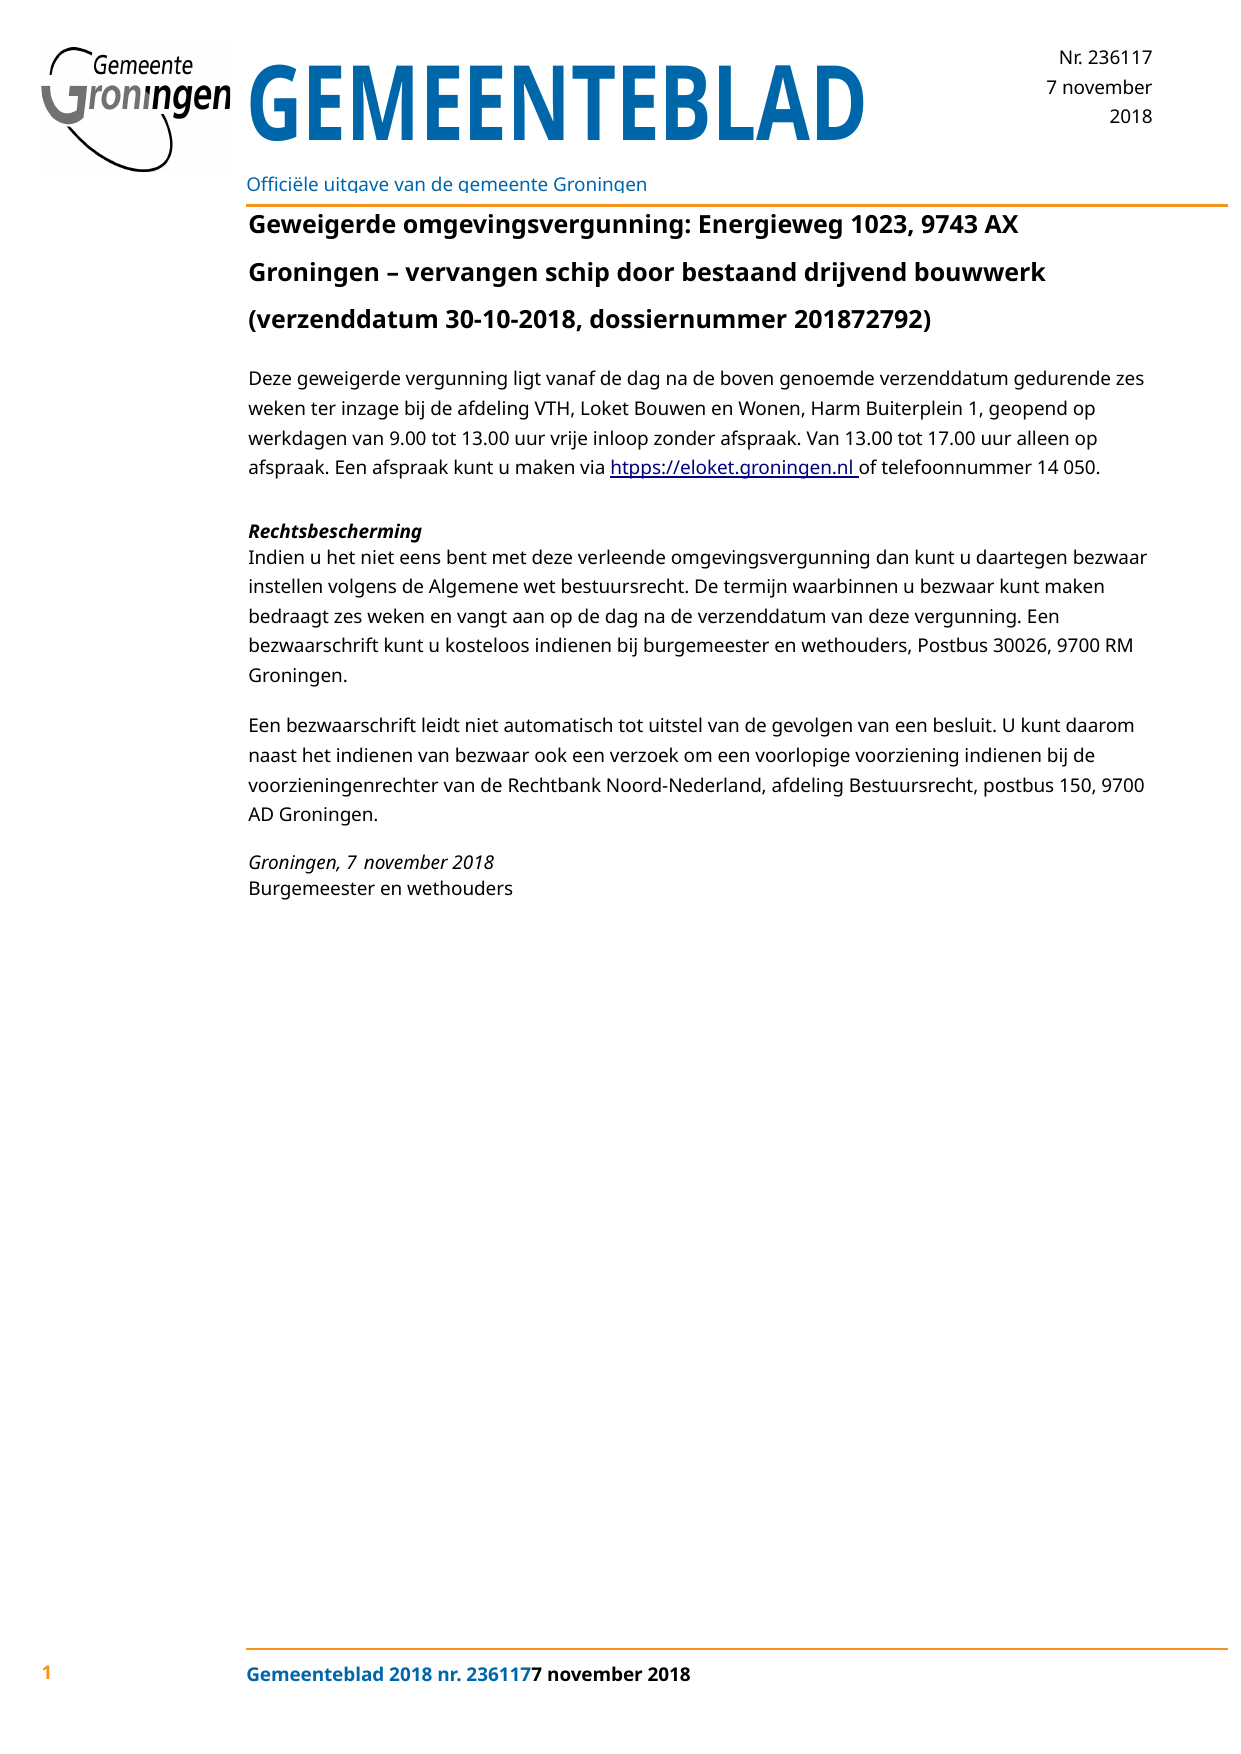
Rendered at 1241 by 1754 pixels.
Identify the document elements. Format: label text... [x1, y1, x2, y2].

picture [41, 47, 231, 172]
text Burgemeester en wethouders [248, 875, 1152, 901]
text Deze geweigerde vergunning ligt vanaf de dag na de boven genoemde verzenddatum gedurende zes weken ter inzage bij de afdeling VTH, Loket Bouwen en Wonen, Harm Buiterplein 1, geopend op werkdagen van 9.00 tot 13.00 uur vrije inloop zonder afspraak. Van 13.00 tot 17.00 uur alleen op afspraak. Een afspraak kunt u maken via htpps://eloket.groningen.nl of telefoonnummer 14 050. [248, 366, 1152, 480]
text Groningen, 7 november 2018 [248, 849, 1152, 875]
text Indien u het niet eens bent met deze verleende omgevingsvergunning dan kunt u daartegen bezwaar instellen volgens de Algemene wet bestuursrecht. De termijn waarbinnen u bezwaar kunt maken bedraagt zes weken en vangt aan op de dag na de verzenddatum van deze vergunning. Een bezwaarschrift kunt u kosteloos indienen bij burgemeester en wethouders, Postbus 30026, 9700 RM Groningen. [248, 544, 1152, 688]
text Rechtsbescherming [248, 518, 1152, 544]
text Een bezwaarschrift leidt niet automatisch tot uitstel van de gevolgen van een besluit. U kunt daarom naast het indienen van bezwaar ook een verzoek om een voorlopige voorziening indienen bij de voorzieningenrechter van de Rechtbank Noord-Nederland, afdeling Bestuursrecht, postbus 150, 9700 AD Groningen. [248, 713, 1152, 827]
text Geweigerde omgevingsvergunning: Energieweg 1023, 9743 AX Groningen – vervangen schip door bestaand drijvend bouwwerk (verzenddatum 30-10-2018, dossiernummer 201872792) [248, 207, 1152, 336]
